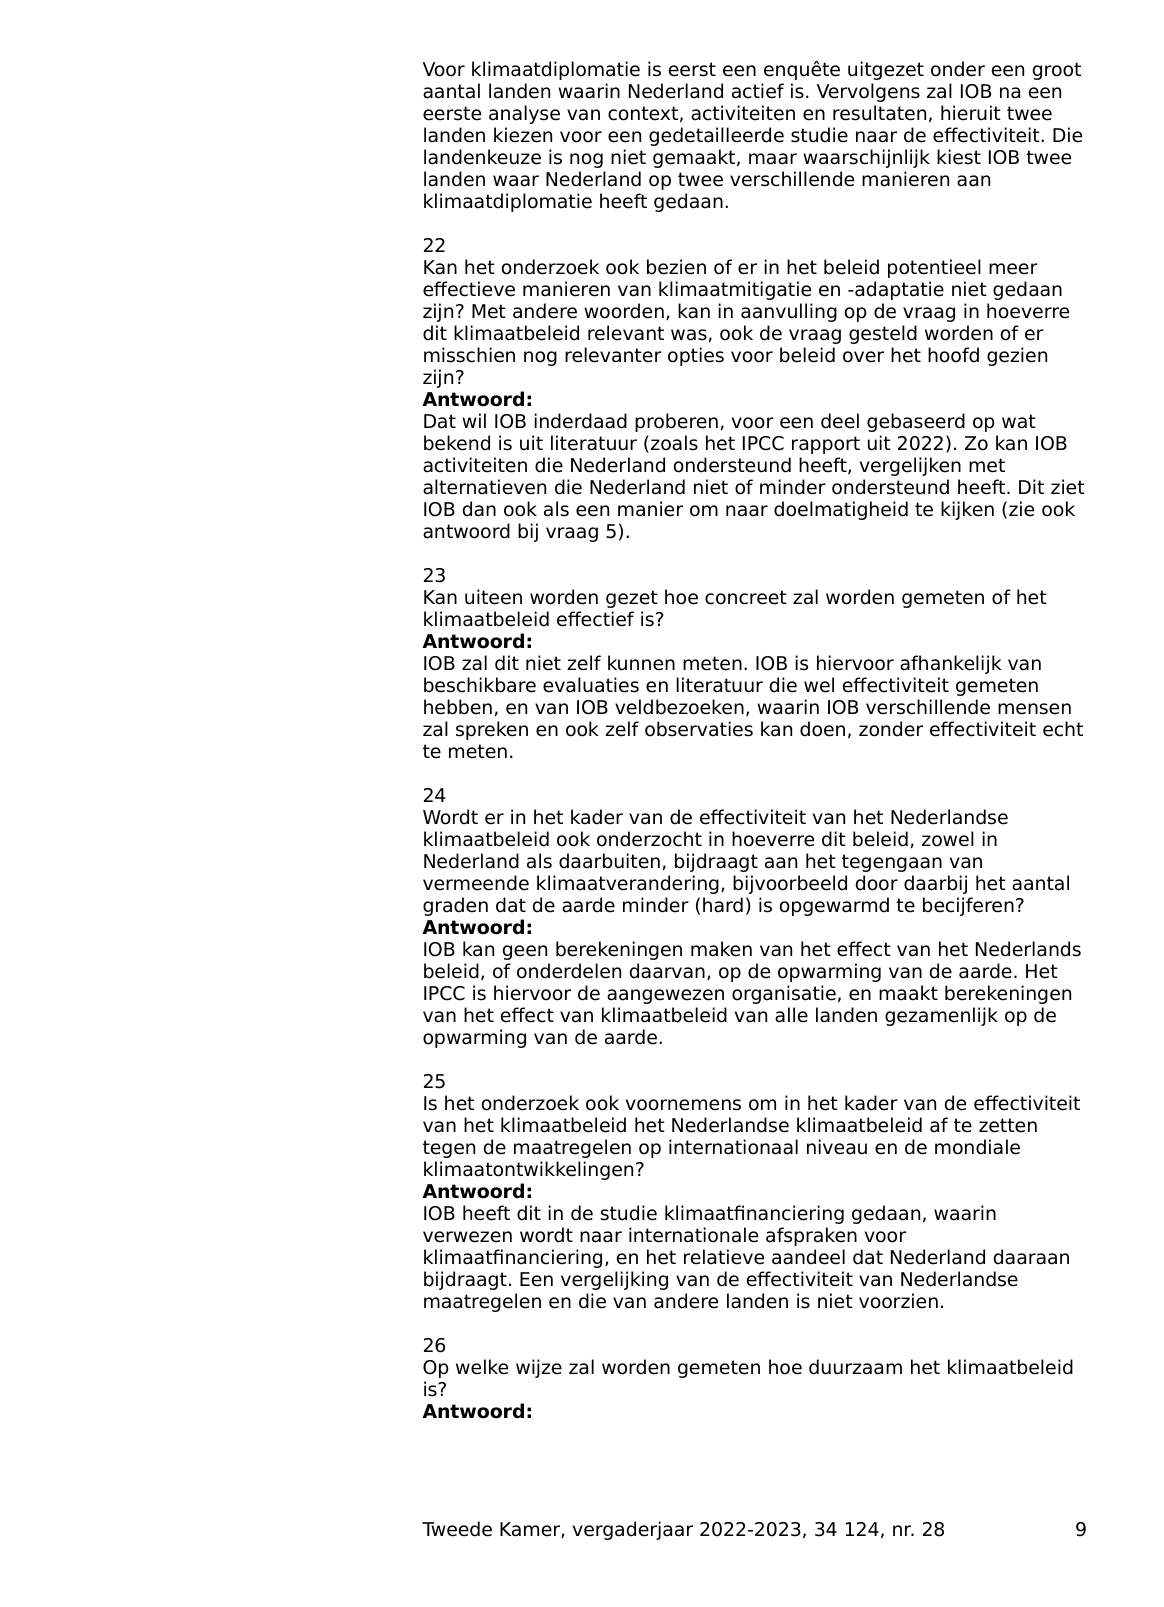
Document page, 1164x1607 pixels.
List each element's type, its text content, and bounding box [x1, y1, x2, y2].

text Antwoord: [422, 389, 1087, 411]
text IOB heeft dit in de studie klimaatfinanciering gedaan, waarin verwezen wordt naar internationale afspraken voor klimaatfinanciering, en het relatieve aandeel dat Nederland daaraan bijdraagt. Een vergelijking van de effectiviteit van Nederlandse maatregelen en die van andere landen is niet voorzien. [422, 1203, 1087, 1313]
text IOB kan geen berekeningen maken van het effect van het Nederlands beleid, of onderdelen daarvan, op de opwarming van de aarde. Het IPCC is hiervoor de aangewezen organisatie, en maakt berekeningen van het effect van klimaatbeleid van alle landen gezamenlijk op de opwarming van de aarde. [422, 939, 1087, 1049]
text 22 [422, 235, 1087, 257]
text Op welke wijze zal worden gemeten hoe duurzaam het klimaatbeleid is? [422, 1357, 1087, 1401]
text 23 [422, 565, 1087, 587]
text Antwoord: [422, 1181, 1087, 1203]
text Voor klimaatdiplomatie is eerst een enquête uitgezet onder een groot aantal landen waarin Nederland actief is. Vervolgens zal IOB na een eerste analyse van context, activiteiten en resultaten, hieruit twee landen kiezen voor een gedetailleerde studie naar de effectiviteit. Die landenkeuze is nog niet gemaakt, maar waarschijnlijk kiest IOB twee landen waar Nederland op twee verschillende manieren aan klimaatdiplomatie heeft gedaan. [422, 59, 1087, 213]
text Antwoord: [422, 1401, 1087, 1423]
text IOB zal dit niet zelf kunnen meten. IOB is hiervoor afhankelijk van beschikbare evaluaties en literatuur die wel effectiviteit gemeten hebben, en van IOB veldbezoeken, waarin IOB verschillende mensen zal spreken en ook zelf observaties kan doen, zonder effectiviteit echt te meten. [422, 653, 1087, 763]
text Antwoord: [422, 917, 1087, 939]
text Wordt er in het kader van de effectiviteit van het Nederlandse klimaatbeleid ook onderzocht in hoeverre dit beleid, zowel in Nederland als daarbuiten, bijdraagt aan het tegengaan van vermeende klimaatverandering, bijvoorbeeld door daarbij het aantal graden dat de aarde minder (hard) is opgewarmd te becijferen? [422, 807, 1087, 917]
text Kan het onderzoek ook bezien of er in het beleid potentieel meer effectieve manieren van klimaatmitigatie en -adaptatie niet gedaan zijn? Met andere woorden, kan in aanvulling op de vraag in hoeverre dit klimaatbeleid relevant was, ook de vraag gesteld worden of er misschien nog relevanter opties voor beleid over het hoofd gezien zijn? [422, 257, 1087, 389]
text Dat wil IOB inderdaad proberen, voor een deel gebaseerd op wat bekend is uit literatuur (zoals het IPCC rapport uit 2022). Zo kan IOB activiteiten die Nederland ondersteund heeft, vergelijken met alternatieven die Nederland niet of minder ondersteund heeft. Dit ziet IOB dan ook als een manier om naar doelmatigheid te kijken (zie ook antwoord bij vraag 5). [422, 411, 1087, 543]
text 26 [422, 1335, 1087, 1357]
text Is het onderzoek ook voornemens om in het kader van de effectiviteit van het klimaatbeleid het Nederlandse klimaatbeleid af te zetten tegen de maatregelen op internationaal niveau en de mondiale klimaatontwikkelingen? [422, 1093, 1087, 1181]
text 24 [422, 785, 1087, 807]
text 25 [422, 1071, 1087, 1093]
text Kan uiteen worden gezet hoe concreet zal worden gemeten of het klimaatbeleid effectief is? [422, 587, 1087, 631]
text Antwoord: [422, 631, 1087, 653]
